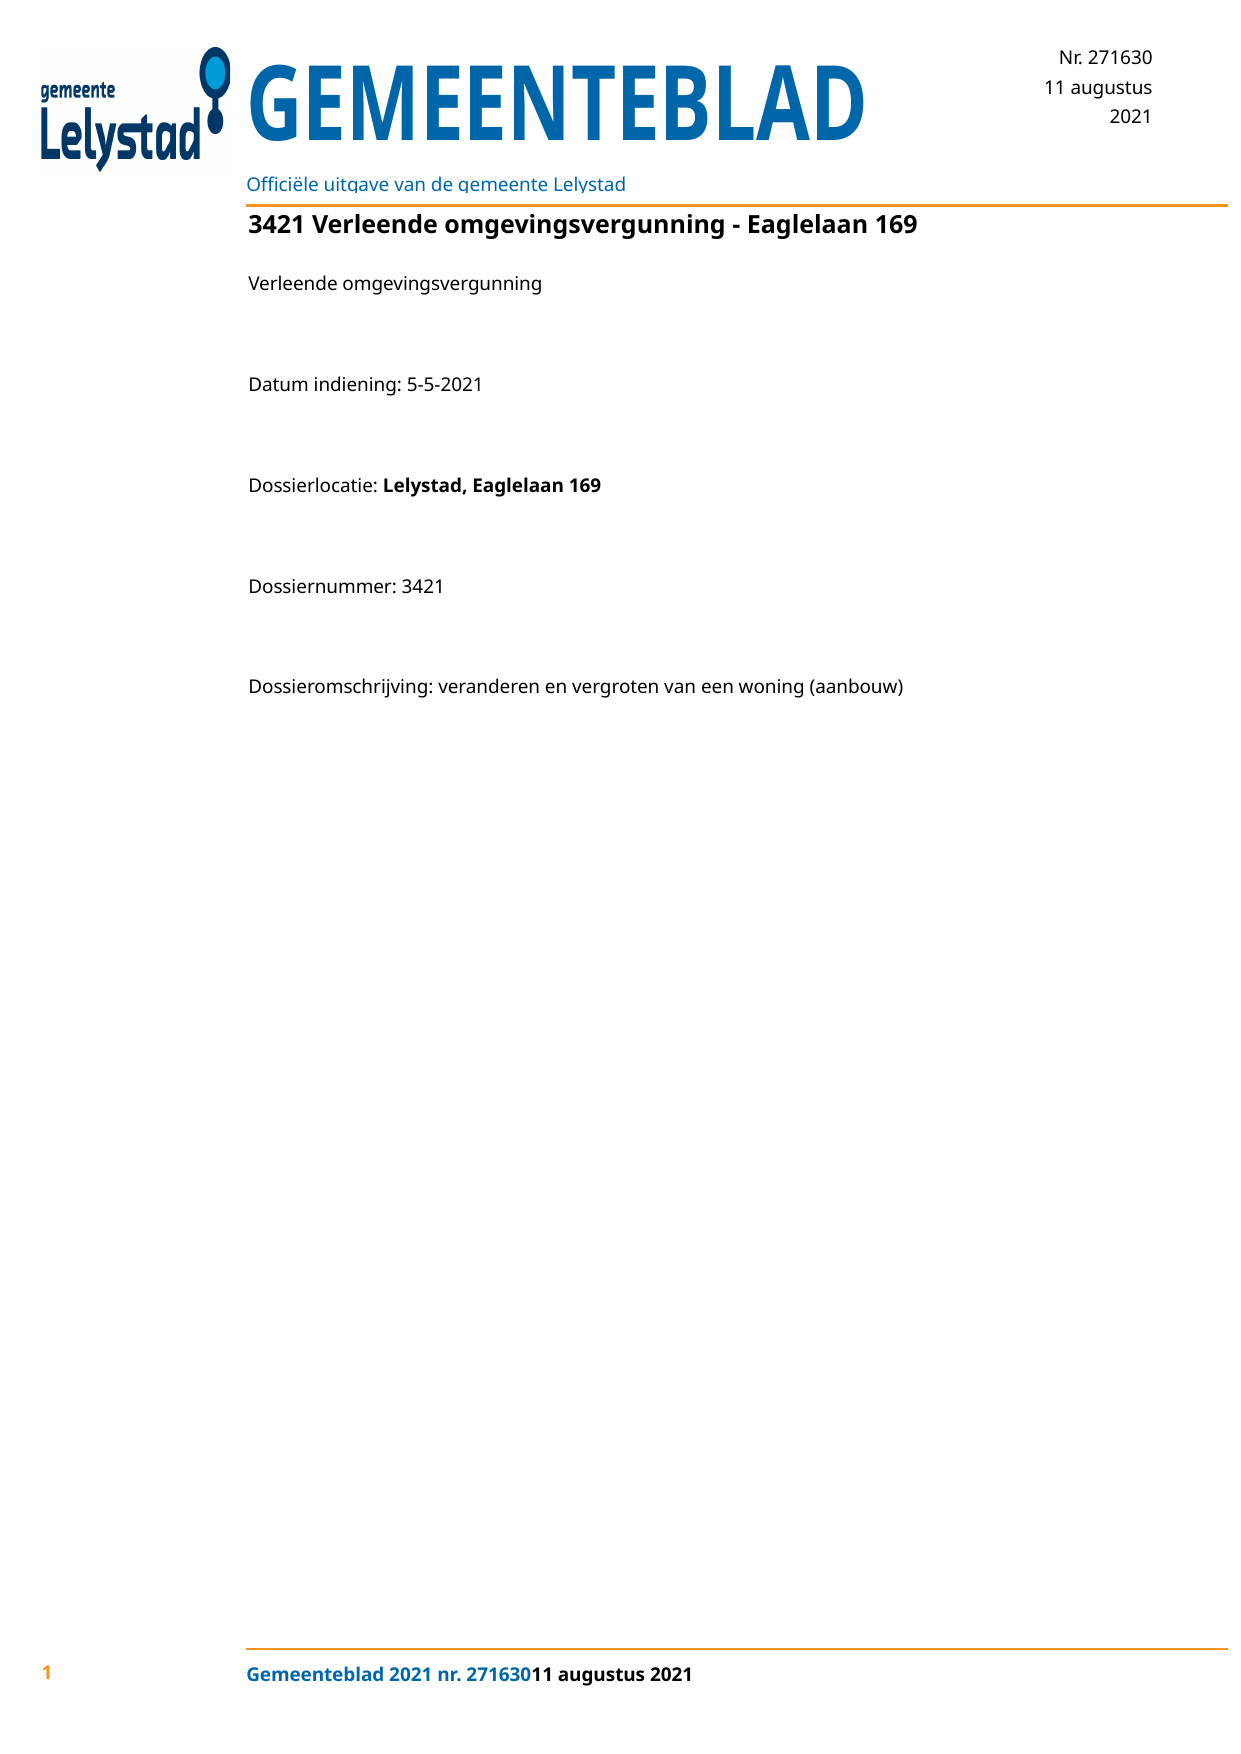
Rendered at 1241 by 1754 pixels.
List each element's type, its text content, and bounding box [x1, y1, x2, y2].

text 3421 Verleende omgevingsvergunning - Eaglelaan 169 [248, 207, 1152, 241]
text Dossiernummer: 3421 [248, 573, 1152, 598]
text Dossieromschrijving: veranderen en vergroten van een woning (aanbouw) [248, 674, 1152, 699]
text Dossierlocatie: Lelystad, Eaglelaan 169 [248, 472, 1152, 498]
text Verleende omgevingsvergunning [248, 270, 1152, 296]
picture [41, 47, 231, 172]
text Datum indiening: 5-5-2021 [248, 371, 1152, 397]
